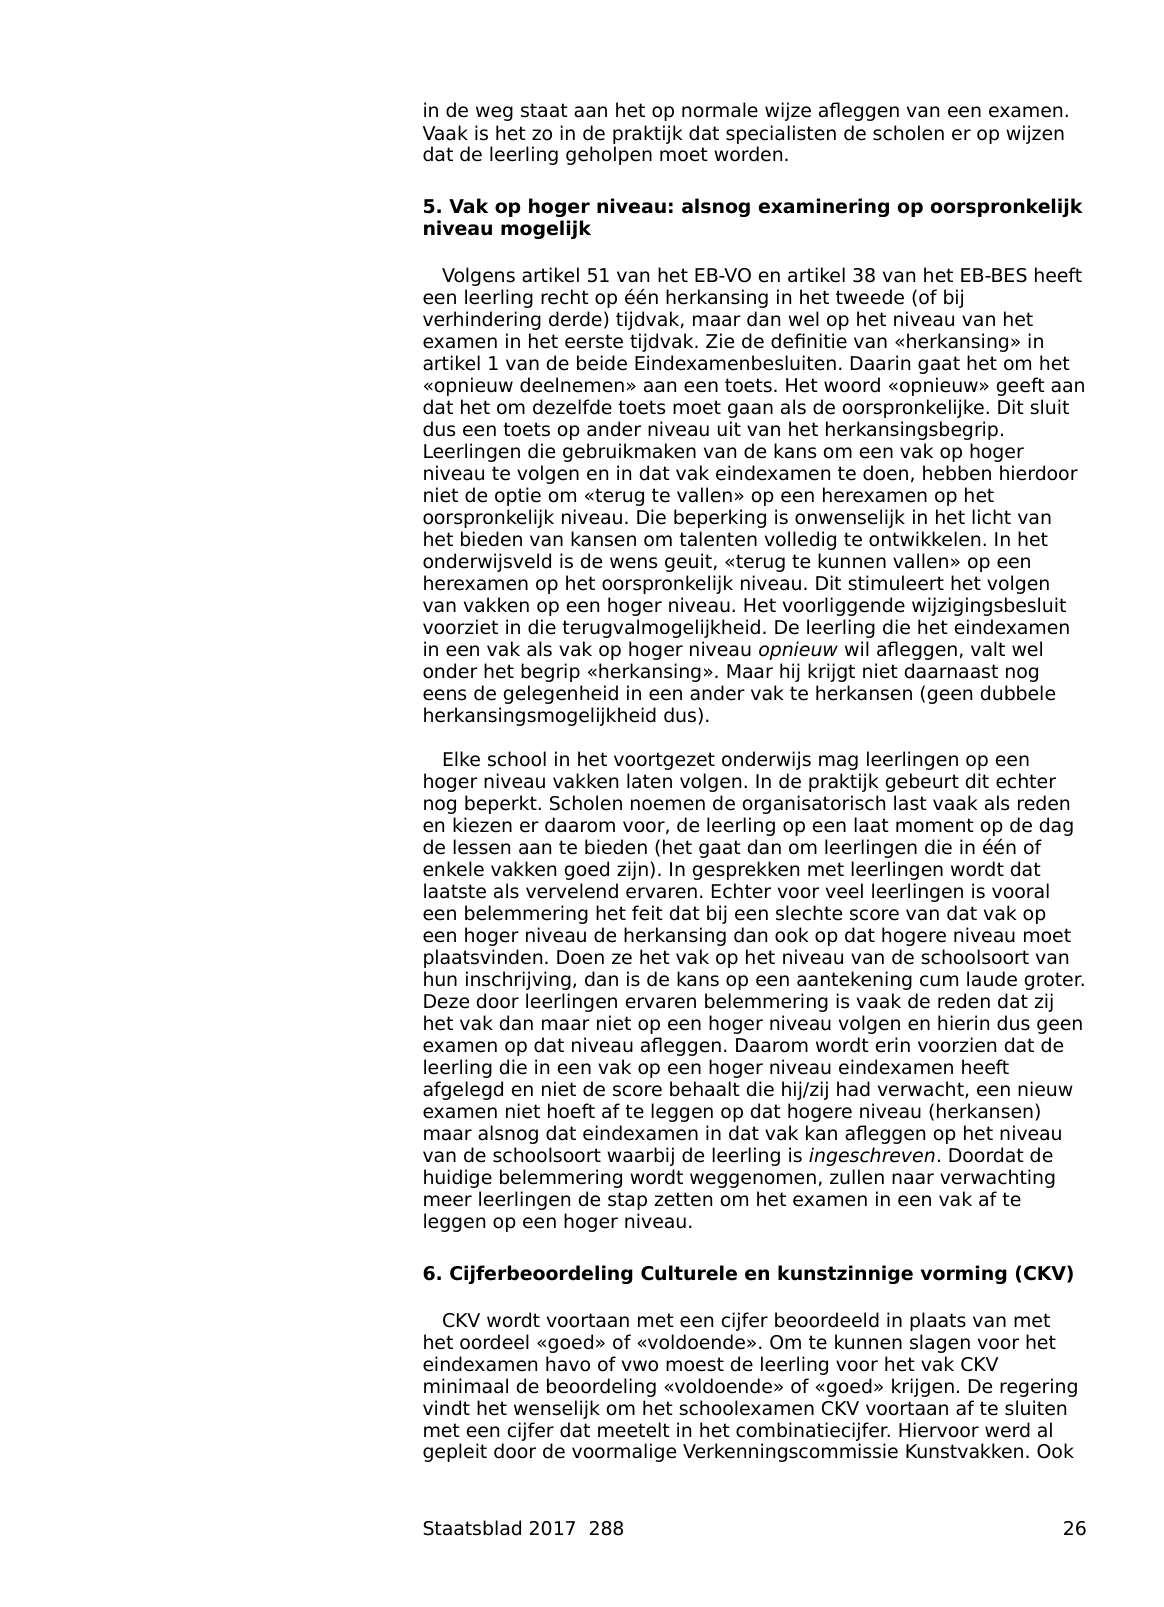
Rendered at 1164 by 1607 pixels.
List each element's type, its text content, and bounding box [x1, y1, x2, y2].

subtitle 6. Cijferbeoordeling Culturele en kunstzinnige vorming (CKV) [422, 1263, 1087, 1284]
text Volgens artikel 51 van het EB-VO en artikel 38 van het EB-BES heeft een leerling recht op één herkansing in het tweede (of bij verhindering derde) tijdvak, maar dan wel op het niveau van het examen in het eerste tijdvak. Zie de definitie van «herkansing» in artikel 1 van de beide Eindexamenbesluiten. Daarin gaat het om het «opnieuw deelnemen» aan een toets. Het woord «opnieuw» geeft aan dat het om dezelfde toets moet gaan als de oorspronkelijke. Dit sluit dus een toets op ander niveau uit van het herkansingsbegrip. Leerlingen die gebruikmaken van de kans om een vak op hoger niveau te volgen en in dat vak eindexamen te doen, hebben hierdoor niet de optie om «terug te vallen» op een herexamen op het oorspronkelijk niveau. Die beperking is onwenselijk in het licht van het bieden van kansen om talenten volledig te ontwikkelen. In het onderwijsveld is de wens geuit, «terug te kunnen vallen» op een herexamen op het oorspronkelijk niveau. Dit stimuleert het volgen van vakken op een hoger niveau. Het voorliggende wijzigingsbesluit voorziet in die terugvalmogelijkheid. De leerling die het eindexamen in een vak als vak op hoger niveau opnieuw wil afleggen, valt wel onder het begrip «herkansing». Maar hij krijgt niet daarnaast nog eens de gelegenheid in een ander vak te herkansen (geen dubbele herkansingsmogelijkheid dus). [422, 265, 1087, 727]
subtitle 5. Vak op hoger niveau: alsnog examinering op oorspronkelijk niveau mogelijk [422, 196, 1087, 240]
text Elke school in het voortgezet onderwijs mag leerlingen op een hoger niveau vakken laten volgen. In de praktijk gebeurt dit echter nog beperkt. Scholen noemen de organisatorisch last vaak als reden en kiezen er daarom voor, de leerling op een laat moment op de dag de lessen aan te bieden (het gaat dan om leerlingen die in één of enkele vakken goed zijn). In gesprekken met leerlingen wordt dat laatste als vervelend ervaren. Echter voor veel leerlingen is vooral een belemmering het feit dat bij een slechte score van dat vak op een hoger niveau de herkansing dan ook op dat hogere niveau moet plaatsvinden. Doen ze het vak op het niveau van de schoolsoort van hun inschrijving, dan is de kans op een aantekening cum laude groter. Deze door leerlingen ervaren belemmering is vaak de reden dat zij het vak dan maar niet op een hoger niveau volgen en hierin dus geen examen op dat niveau afleggen. Daarom wordt erin voorzien dat de leerling die in een vak op een hoger niveau eindexamen heeft afgelegd en niet de score behaalt die hij/zij had verwacht, een nieuw examen niet hoeft af te leggen op dat hogere niveau (herkansen) maar alsnog dat eindexamen in dat vak kan afleggen op het niveau van de schoolsoort waarbij de leerling is ingeschreven. Doordat de huidige belemmering wordt weggenomen, zullen naar verwachting meer leerlingen de stap zetten om het examen in een vak af te leggen op een hoger niveau. [422, 749, 1087, 1233]
text in de weg staat aan het op normale wijze afleggen van een examen. Vaak is het zo in de praktijk dat specialisten de scholen er op wijzen dat de leerling geholpen moet worden. [422, 100, 1087, 166]
text CKV wordt voortaan met een cijfer beoordeeld in plaats van met het oordeel «goed» of «voldoende». Om te kunnen slagen voor het eindexamen havo of vwo moest de leerling voor het vak CKV minimaal de beoordeling «voldoende» of «goed» krijgen. De regering vindt het wenselijk om het schoolexamen CKV voortaan af te sluiten met een cijfer dat meetelt in het combinatiecijfer. Hiervoor werd al gepleit door de voormalige Verkenningscommissie Kunstvakken. Ook [422, 1309, 1087, 1463]
